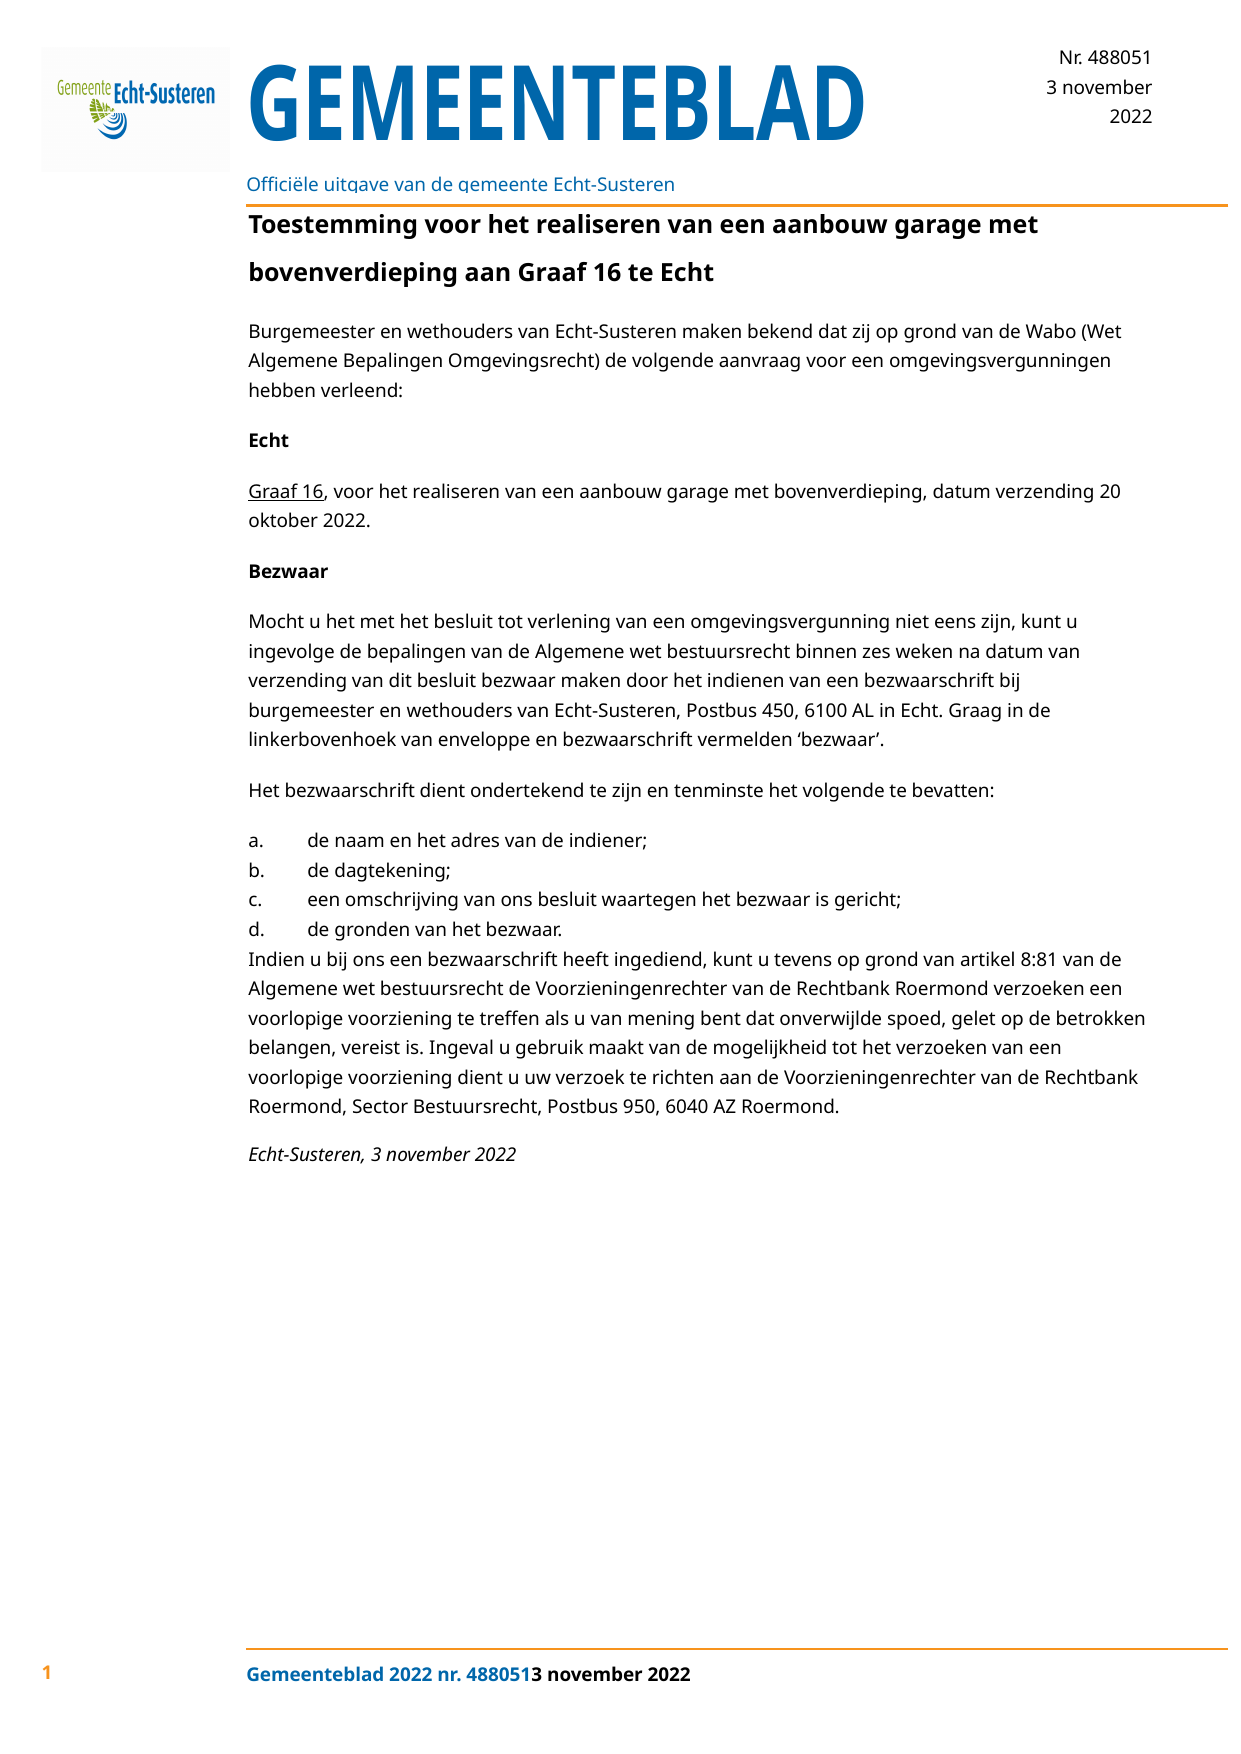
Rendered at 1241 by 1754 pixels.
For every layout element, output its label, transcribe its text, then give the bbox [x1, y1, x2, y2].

list de dagtekening; [248, 857, 1152, 883]
text Echt-Susteren, 3 november 2022 [248, 1142, 1152, 1167]
text Toestemming voor het realiseren van een aanbouw garage met bovenverdieping aan Graaf 16 te Echt [248, 207, 1152, 288]
text Burgemeester en wethouders van Echt-Susteren maken bekend dat zij op grond van de Wabo (Wet Algemene Bepalingen Omgevingsrecht) de volgende aanvraag voor een omgevingsvergunningen hebben verleend: [248, 318, 1152, 403]
list de gronden van het bezwaar. [248, 916, 1152, 942]
text Het bezwaarschrift dient ondertekend te zijn en tenminste het volgende te bevatten: [248, 777, 1152, 803]
picture [41, 47, 231, 172]
text Indien u bij ons een bezwaarschrift heeft ingediend, kunt u tevens op grond van artikel 8:81 van de Algemene wet bestuursrecht de Voorzieningenrechter van de Rechtbank Roermond verzoeken een voorlopige voorziening te treffen als u van mening bent dat onverwijlde spoed, gelet op de betrokken belangen, vereist is. Ingeval u gebruik maakt van de mogelijkheid tot het verzoeken van een voorlopige voorziening dient u uw verzoek te richten aan de Voorzieningenrechter van de Rechtbank Roermond, Sector Bestuursrecht, Postbus 950, 6040 AZ Roermond. [248, 946, 1152, 1119]
list de naam en het adres van de indiener; [248, 827, 1152, 853]
text Echt [248, 427, 1152, 453]
text Graaf 16, voor het realiseren van een aanbouw garage met bovenverdieping, datum verzending 20 oktober 2022. [248, 478, 1152, 533]
text Mocht u het met het besluit tot verlening van een omgevingsvergunning niet eens zijn, kunt u ingevolge de bepalingen van de Algemene wet bestuursrecht binnen zes weken na datum van verzending van dit besluit bezwaar maken door het indienen van een bezwaarschrift bij burgemeester en wethouders van Echt-Susteren, Postbus 450, 6100 AL in Echt. Graag in de linkerbovenhoek van enveloppe en bezwaarschrift vermelden ‘bezwaar’. [248, 608, 1152, 752]
list een omschrijving van ons besluit waartegen het bezwaar is gericht; [248, 887, 1152, 912]
text Bezwaar [248, 558, 1152, 584]
